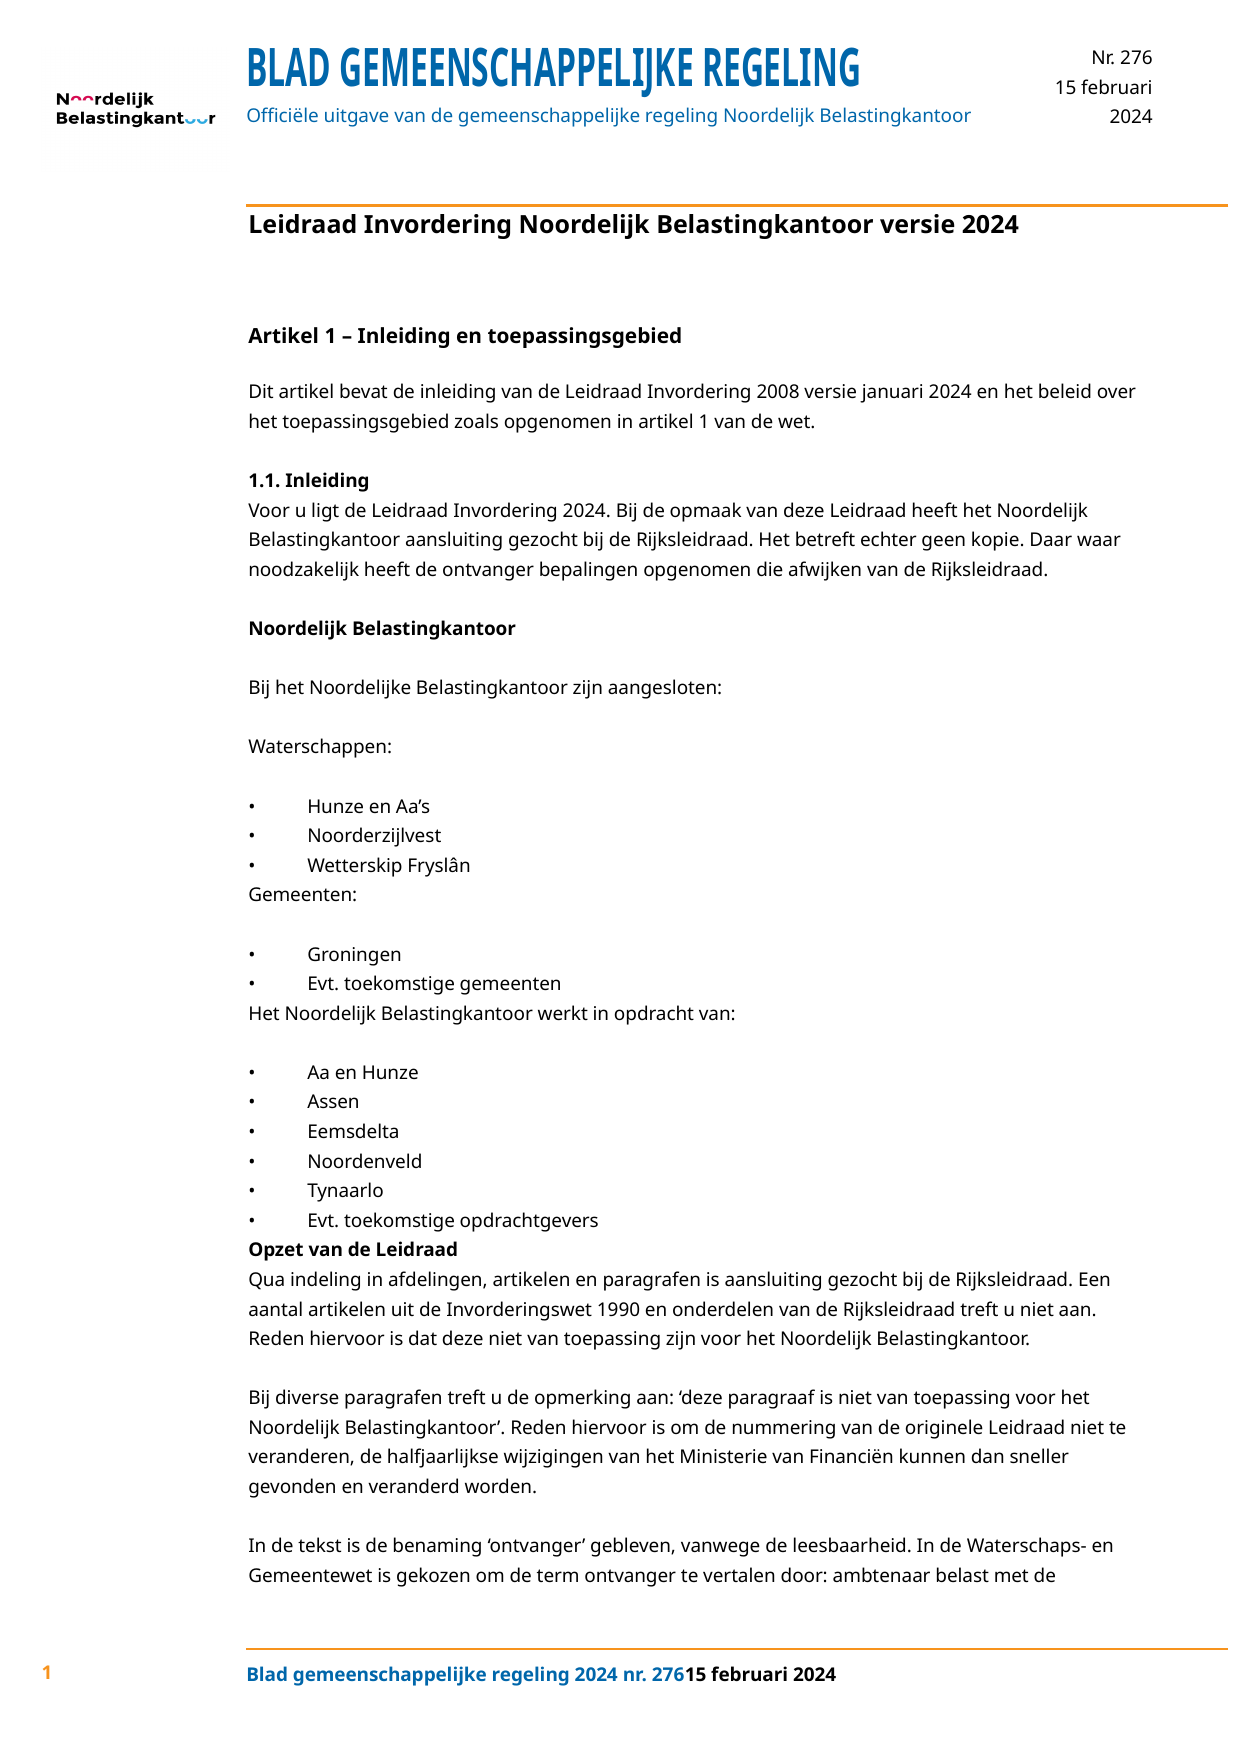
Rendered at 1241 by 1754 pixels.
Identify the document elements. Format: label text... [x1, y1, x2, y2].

list Aa en Hunze [248, 1059, 1152, 1085]
text Bij diverse paragrafen treft u de opmerking aan: ‘deze paragraaf is niet van toepassing voor het Noordelijk Belastingkantoor’. Reden hiervoor is om de nummering van de originele Leidraad niet te veranderen, de halfjaarlijkse wijzigingen van het Ministerie van Financiën kunnen dan sneller gevonden en veranderd worden. [248, 1384, 1152, 1499]
list Eemsdelta [248, 1118, 1152, 1144]
list Noordenveld [248, 1148, 1152, 1174]
list Evt. toekomstige opdrachtgevers [248, 1207, 1152, 1233]
text Noordelijk Belastingkantoor [248, 615, 1152, 641]
picture [41, 47, 231, 172]
text Artikel 1 – Inleiding en toepassingsgebied [248, 321, 1152, 349]
list Tynaarlo [248, 1177, 1152, 1203]
list Hunze en Aa’s [248, 793, 1152, 819]
list Evt. toekomstige gemeenten [248, 970, 1152, 996]
text Qua indeling in afdelingen, artikelen en paragrafen is aansluiting gezocht bij de Rijksleidraad. Een aantal artikelen uit de Invorderingswet 1990 en onderdelen van de Rijksleidraad treft u niet aan. Reden hiervoor is dat deze niet van toepassing zijn voor het Noordelijk Belastingkantoor. [248, 1266, 1152, 1351]
list Noorderzijlvest [248, 822, 1152, 848]
text Dit artikel bevat de inleiding van de Leidraad Invordering 2008 versie januari 2024 en het beleid over het toepassingsgebied zoals opgenomen in artikel 1 van de wet. [248, 379, 1152, 434]
list Groningen [248, 941, 1152, 967]
text 1.1. Inleiding [248, 467, 1152, 493]
list Wetterskip Fryslân [248, 852, 1152, 878]
text In de tekst is de benaming ‘ontvanger’ gebleven, vanwege de leesbaarheid. In de Waterschaps- en Gemeentewet is gekozen om de term ontvanger te vertalen door: ambtenaar belast met de [248, 1532, 1152, 1588]
text Waterschappen: [248, 734, 1152, 759]
text Opzet van de Leidraad [248, 1237, 1152, 1262]
text Leidraad Invordering Noordelijk Belastingkantoor versie 2024 [248, 207, 1152, 241]
text Bij het Noordelijke Belastingkantoor zijn aangesloten: [248, 674, 1152, 700]
text Voor u ligt de Leidraad Invordering 2024. Bij de opmaak van deze Leidraad heeft het Noordelijk Belastingkantoor aansluiting gezocht bij de Rijksleidraad. Het betreft echter geen kopie. Daar waar noodzakelijk heeft de ontvanger bepalingen opgenomen die afwijken van de Rijksleidraad. [248, 497, 1152, 582]
text Gemeenten: [248, 882, 1152, 907]
text Het Noordelijk Belastingkantoor werkt in opdracht van: [248, 1000, 1152, 1026]
list Assen [248, 1089, 1152, 1114]
